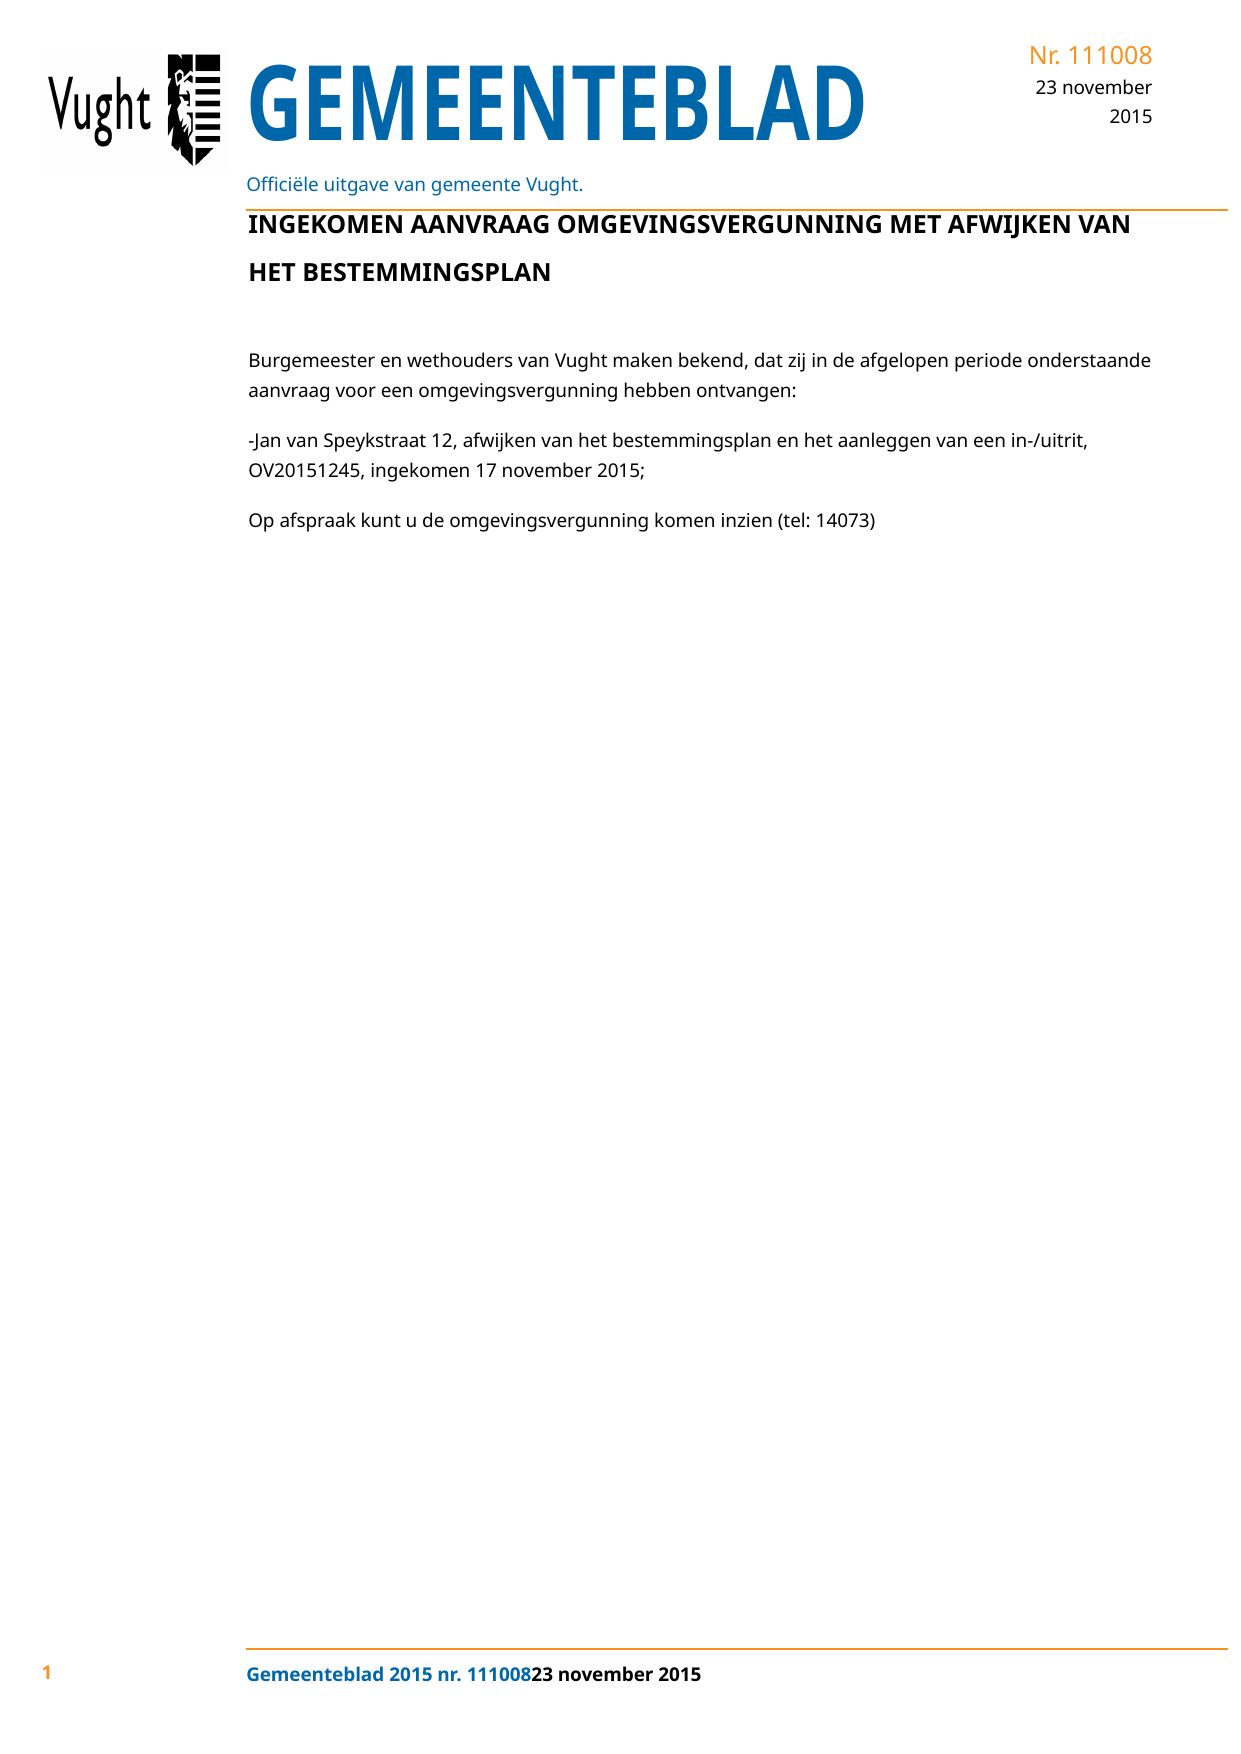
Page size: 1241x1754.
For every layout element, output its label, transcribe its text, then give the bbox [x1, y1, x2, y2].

text -Jan van Speykstraat 12, afwijken van het bestemmingsplan en het aanleggen van een in-/uitrit, OV20151245, ingekomen 17 november 2015; [248, 427, 1152, 483]
text INGEKOMEN AANVRAAG OMGEVINGSVERGUNNING MET AFWIJKEN VAN HET BESTEMMINGSPLAN [248, 211, 1152, 288]
text Op afspraak kunt u de omgevingsvergunning komen inzien (tel: 14073) [248, 507, 1152, 533]
text Burgemeester en wethouders van Vught maken bekend, dat zij in de afgelopen periode onderstaande aanvraag voor een omgevingsvergunning hebben ontvangen: [248, 347, 1152, 403]
picture [41, 47, 231, 172]
